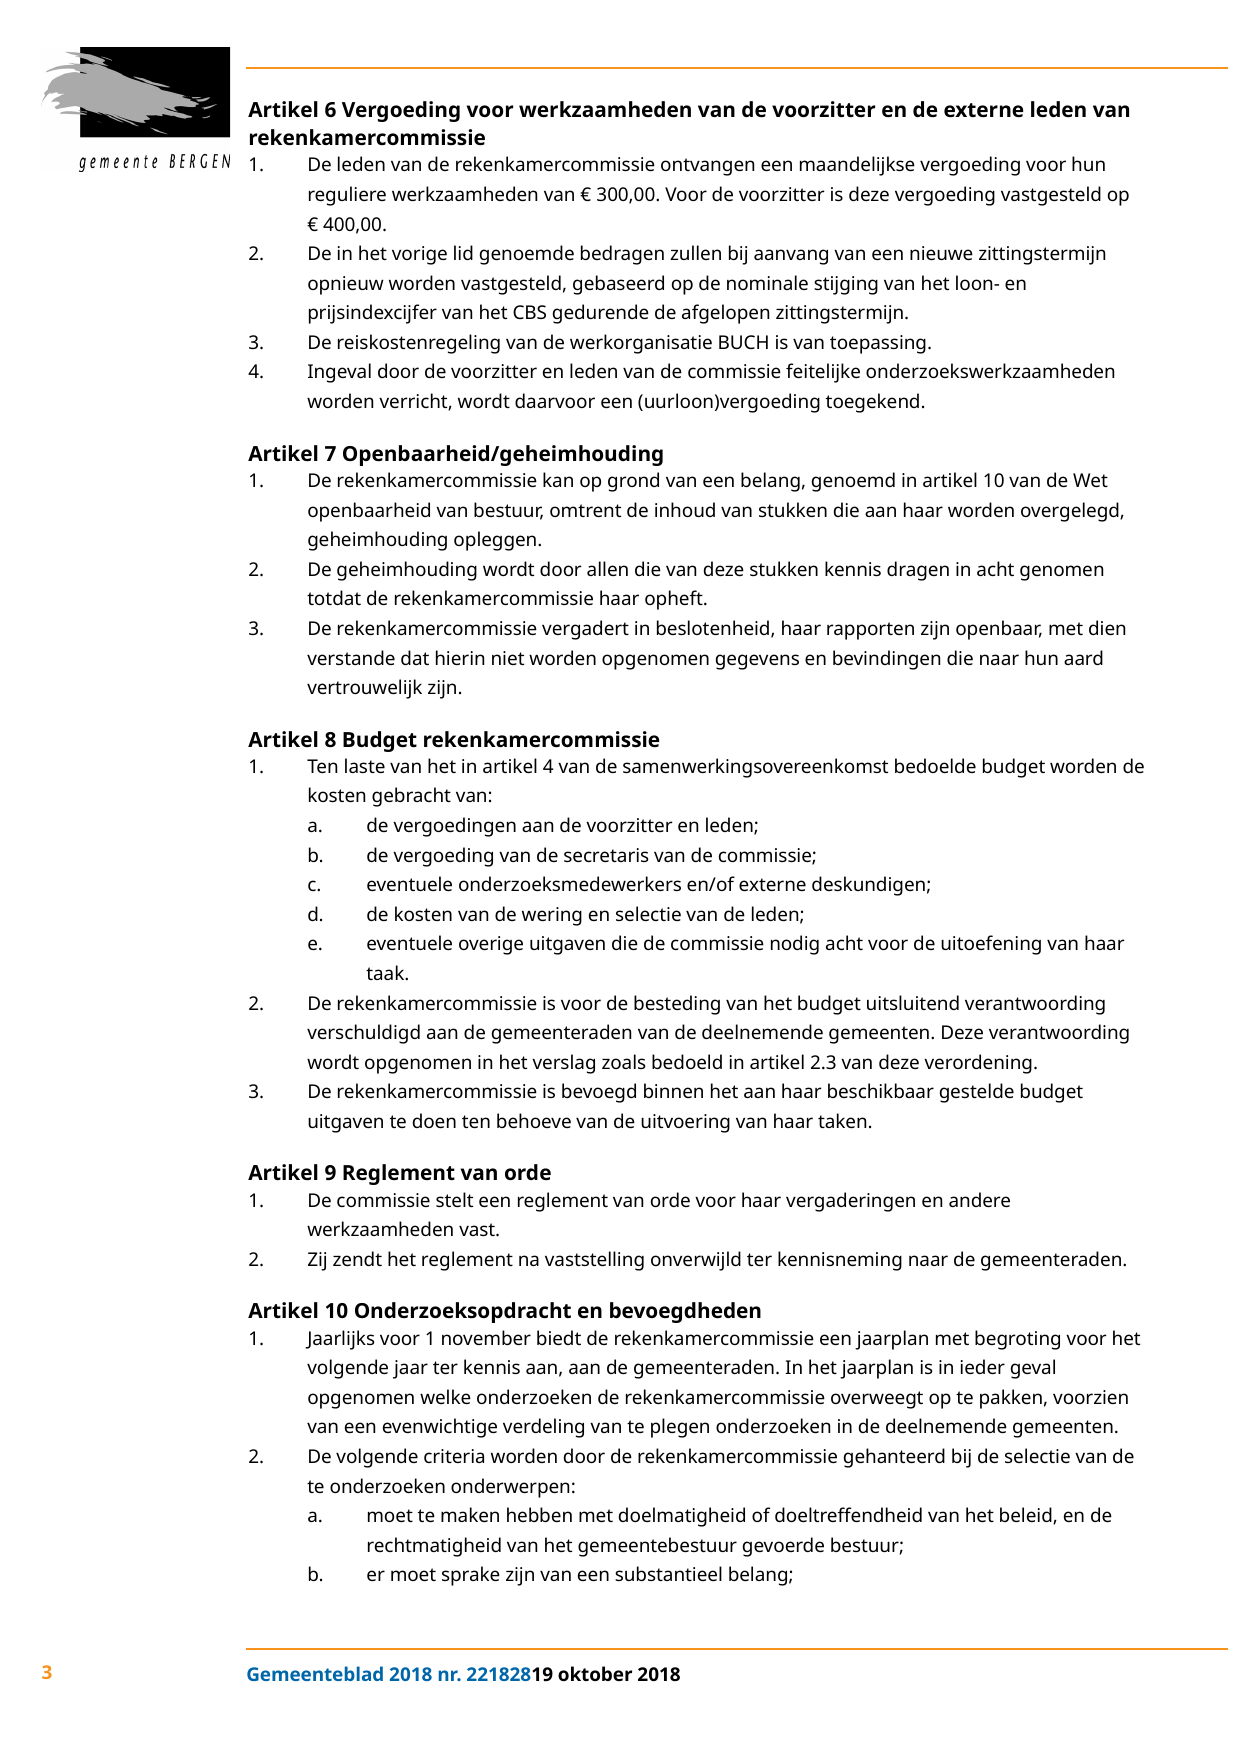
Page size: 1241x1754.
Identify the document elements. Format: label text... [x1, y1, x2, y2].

text Artikel 9 Reglement van orde [248, 1158, 1152, 1187]
list Jaarlijks voor 1 november biedt de rekenkamercommissie een jaarplan met begroting voor het volgende jaar ter kennis aan, aan de gemeenteraden. In het jaarplan is in ieder geval opgenomen welke onderzoeken de rekenkamercommissie overweegt op te pakken, voorzien van een evenwichtige verdeling van te plegen onderzoeken in de deelnemende gemeenten. [248, 1325, 1152, 1439]
list De leden van de rekenkamercommissie ontvangen een maandelijkse vergoeding voor hun reguliere werkzaamheden van € 300,00. Voor de voorzitter is deze vergoeding vastgesteld op € 400,00. [248, 152, 1152, 237]
list Ingeval door de voorzitter en leden van de commissie feitelijke onderzoekswerkzaamheden worden verricht, wordt daarvoor een (uurloon)vergoeding toegekend. [248, 359, 1152, 414]
text Artikel 7 Openbaarheid/geheimhouding [248, 439, 1152, 467]
list Zij zendt het reglement na vaststelling onverwijld ter kennisneming naar de gemeenteraden. [248, 1246, 1152, 1272]
list De reiskostenregeling van de werkorganisatie BUCH is van toepassing. [248, 329, 1152, 355]
list De in het vorige lid genoemde bedragen zullen bij aanvang van een nieuwe zittingstermijn opnieuw worden vastgesteld, gebaseerd op de nominale stijging van het loon- en prijsindexcijfer van het CBS gedurende de afgelopen zittingstermijn. [248, 240, 1152, 325]
text Artikel 8 Budget rekenkamercommissie [248, 725, 1152, 753]
list de vergoeding van de secretaris van de commissie; [307, 842, 1152, 868]
picture [41, 47, 231, 172]
list er moet sprake zijn van een substantieel belang; [307, 1562, 1152, 1587]
list De rekenkamercommissie is bevoegd binnen het aan haar beschikbaar gestelde budget uitgaven te doen ten behoeve van de uitvoering van haar taken. [248, 1078, 1152, 1134]
list de kosten van de wering en selectie van de leden; [307, 901, 1152, 927]
list De geheimhouding wordt door allen die van deze stukken kennis dragen in acht genomen totdat de rekenkamercommissie haar opheft. [248, 556, 1152, 611]
list eventuele overige uitgaven die de commissie nodig acht voor de uitoefening van haar taak. [307, 931, 1152, 986]
list eventuele onderzoeksmedewerkers en/of externe deskundigen; [307, 871, 1152, 897]
list De rekenkamercommissie vergadert in beslotenheid, haar rapporten zijn openbaar, met dien verstande dat hierin niet worden opgenomen gegevens en bevindingen die naar hun aard vertrouwelijk zijn. [248, 615, 1152, 700]
list De commissie stelt een reglement van orde voor haar vergaderingen en andere werkzaamheden vast. [248, 1187, 1152, 1242]
text Artikel 6 Vergoeding voor werkzaamheden van de voorzitter en de externe leden van rekenkamercommissie [248, 95, 1152, 152]
list Ten laste van het in artikel 4 van de samenwerkingsovereenkomst bedoelde budget worden de kosten gebracht van: [248, 753, 1152, 808]
list de vergoedingen aan de voorzitter en leden; [307, 812, 1152, 838]
list De rekenkamercommissie kan op grond van een belang, genoemd in artikel 10 van de Wet openbaarheid van bestuur, omtrent de inhoud van stukken die aan haar worden overgelegd, geheimhouding opleggen. [248, 467, 1152, 552]
text Artikel 10 Onderzoeksopdracht en bevoegdheden [248, 1297, 1152, 1325]
list De volgende criteria worden door de rekenkamercommissie gehanteerd bij de selectie van de te onderzoeken onderwerpen: [248, 1443, 1152, 1499]
list moet te maken hebben met doelmatigheid of doeltreffendheid van het beleid, en de rechtmatigheid van het gemeentebestuur gevoerde bestuur; [307, 1502, 1152, 1558]
list De rekenkamercommissie is voor de besteding van het budget uitsluitend verantwoording verschuldigd aan de gemeenteraden van de deelnemende gemeenten. Deze verantwoording wordt opgenomen in het verslag zoals bedoeld in artikel 2.3 van deze verordening. [248, 990, 1152, 1075]
